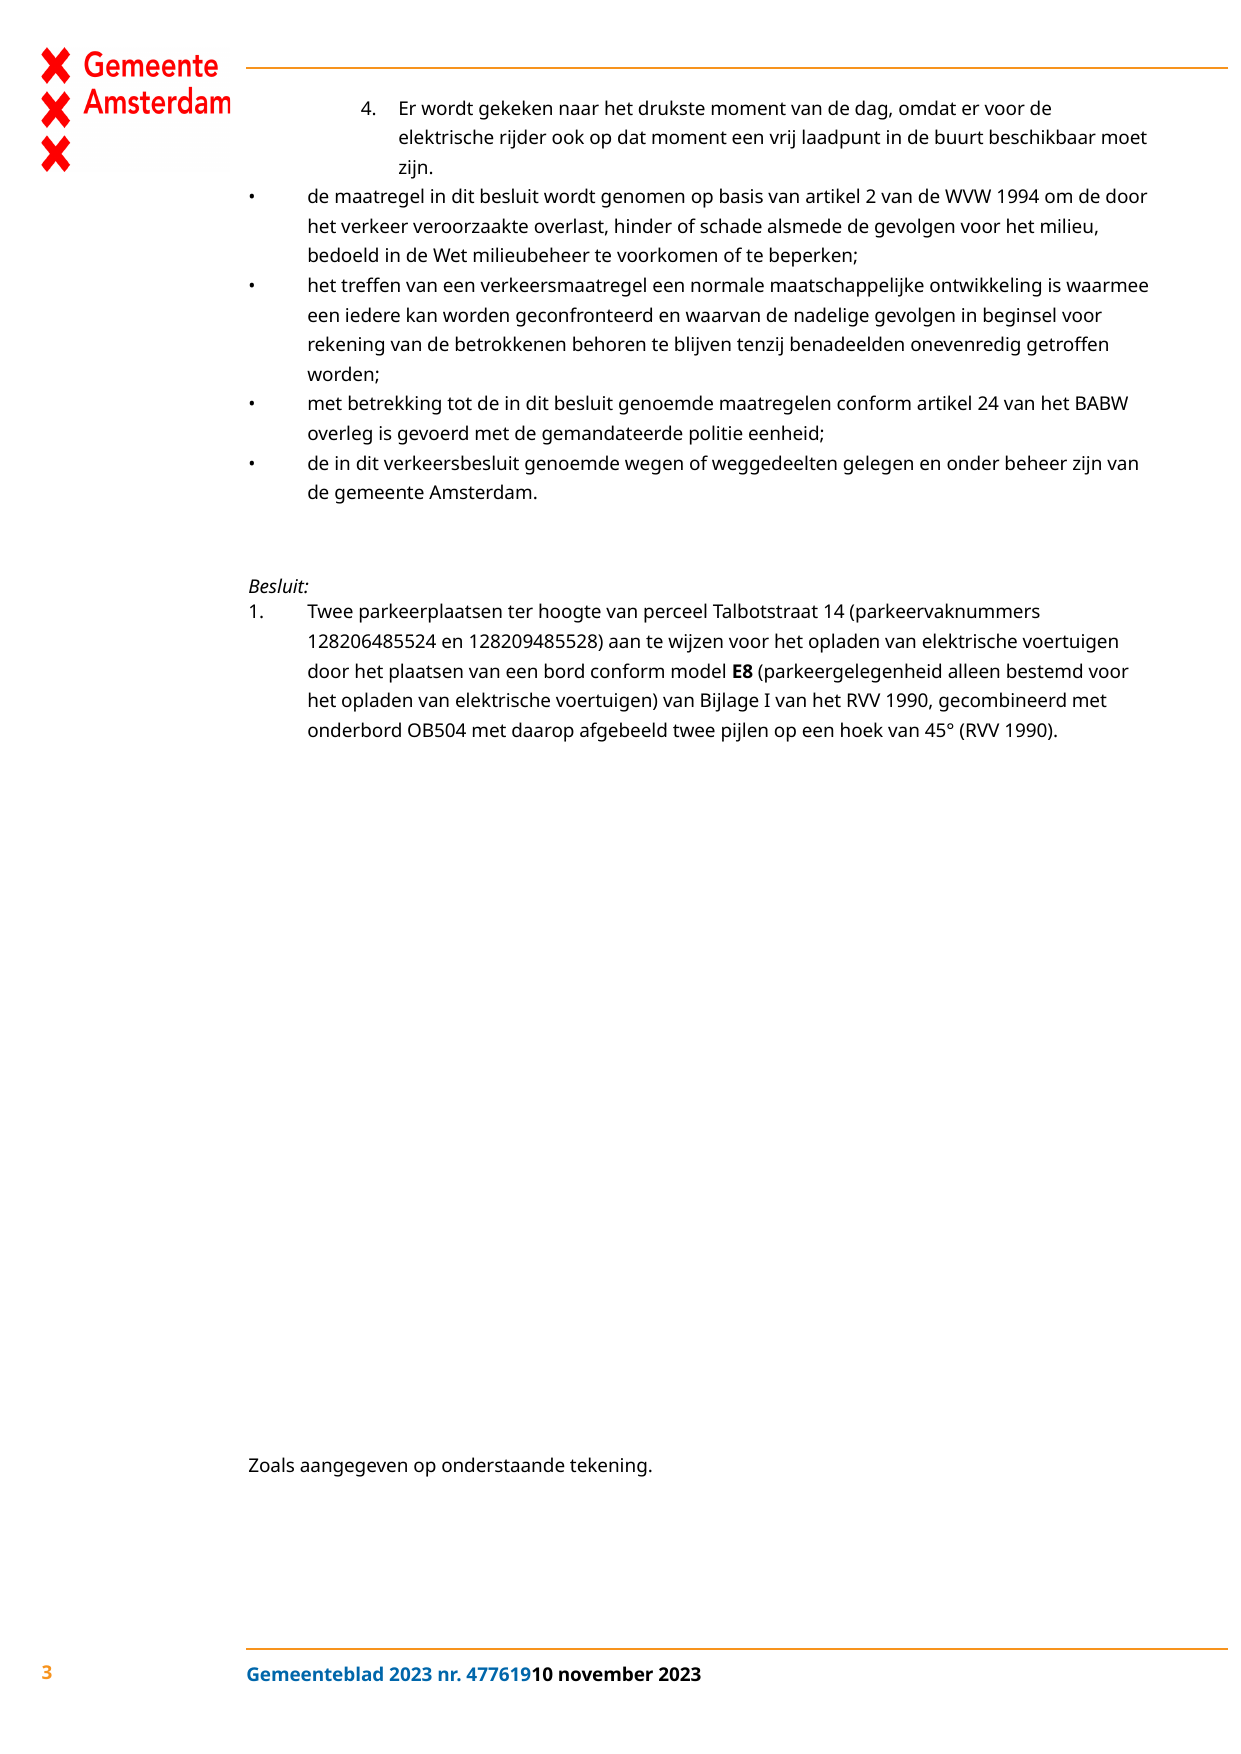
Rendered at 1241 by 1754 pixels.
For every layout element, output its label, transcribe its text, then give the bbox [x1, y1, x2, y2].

picture [41, 47, 231, 172]
list het treffen van een verkeersmaatregel een normale maatschappelijke ontwikkeling is waarmee een iedere kan worden geconfronteerd en waarvan de nadelige gevolgen in beginsel voor rekening van de betrokkenen behoren te blijven tenzij benadeelden onevenredig getroffen worden; [248, 272, 1152, 387]
list Twee parkeerplaatsen ter hoogte van perceel Talbotstraat 14 (parkeervaknummers 128206485524 en 128209485528) aan te wijzen voor het opladen van elektrische voertuigen door het plaatsen van een bord conform model E8 (parkeergelegenheid alleen bestemd voor het opladen van elektrische voertuigen) van Bijlage I van het RVV 1990, gecombineerd met onderbord OB504 met daarop afgebeeld twee pijlen op een hoek van 45° (RVV 1990). [248, 599, 1152, 743]
list met betrekking tot de in dit besluit genoemde maatregelen conform artikel 24 van het BABW overleg is gevoerd met de gemandateerde politie eenheid; [248, 391, 1152, 446]
list de maatregel in dit besluit wordt genomen op basis van artikel 2 van de WVW 1994 om de door het verkeer veroorzaakte overlast, hinder of schade alsmede de gevolgen voor het milieu, bedoeld in de Wet milieubeheer te voorkomen of te beperken; [248, 183, 1152, 268]
text Zoals aangegeven op onderstaande tekening. [248, 1452, 1152, 1478]
list de in dit verkeersbesluit genoemde wegen of weggedeelten gelegen en onder beheer zijn van de gemeente Amsterdam. [248, 450, 1152, 505]
list Er wordt gekeken naar het drukste moment van de dag, omdat er voor de elektrische rijder ook op dat moment een vrij laadpunt in de buurt beschikbaar moet zijn. [361, 95, 1152, 180]
text Besluit: [248, 573, 1152, 599]
